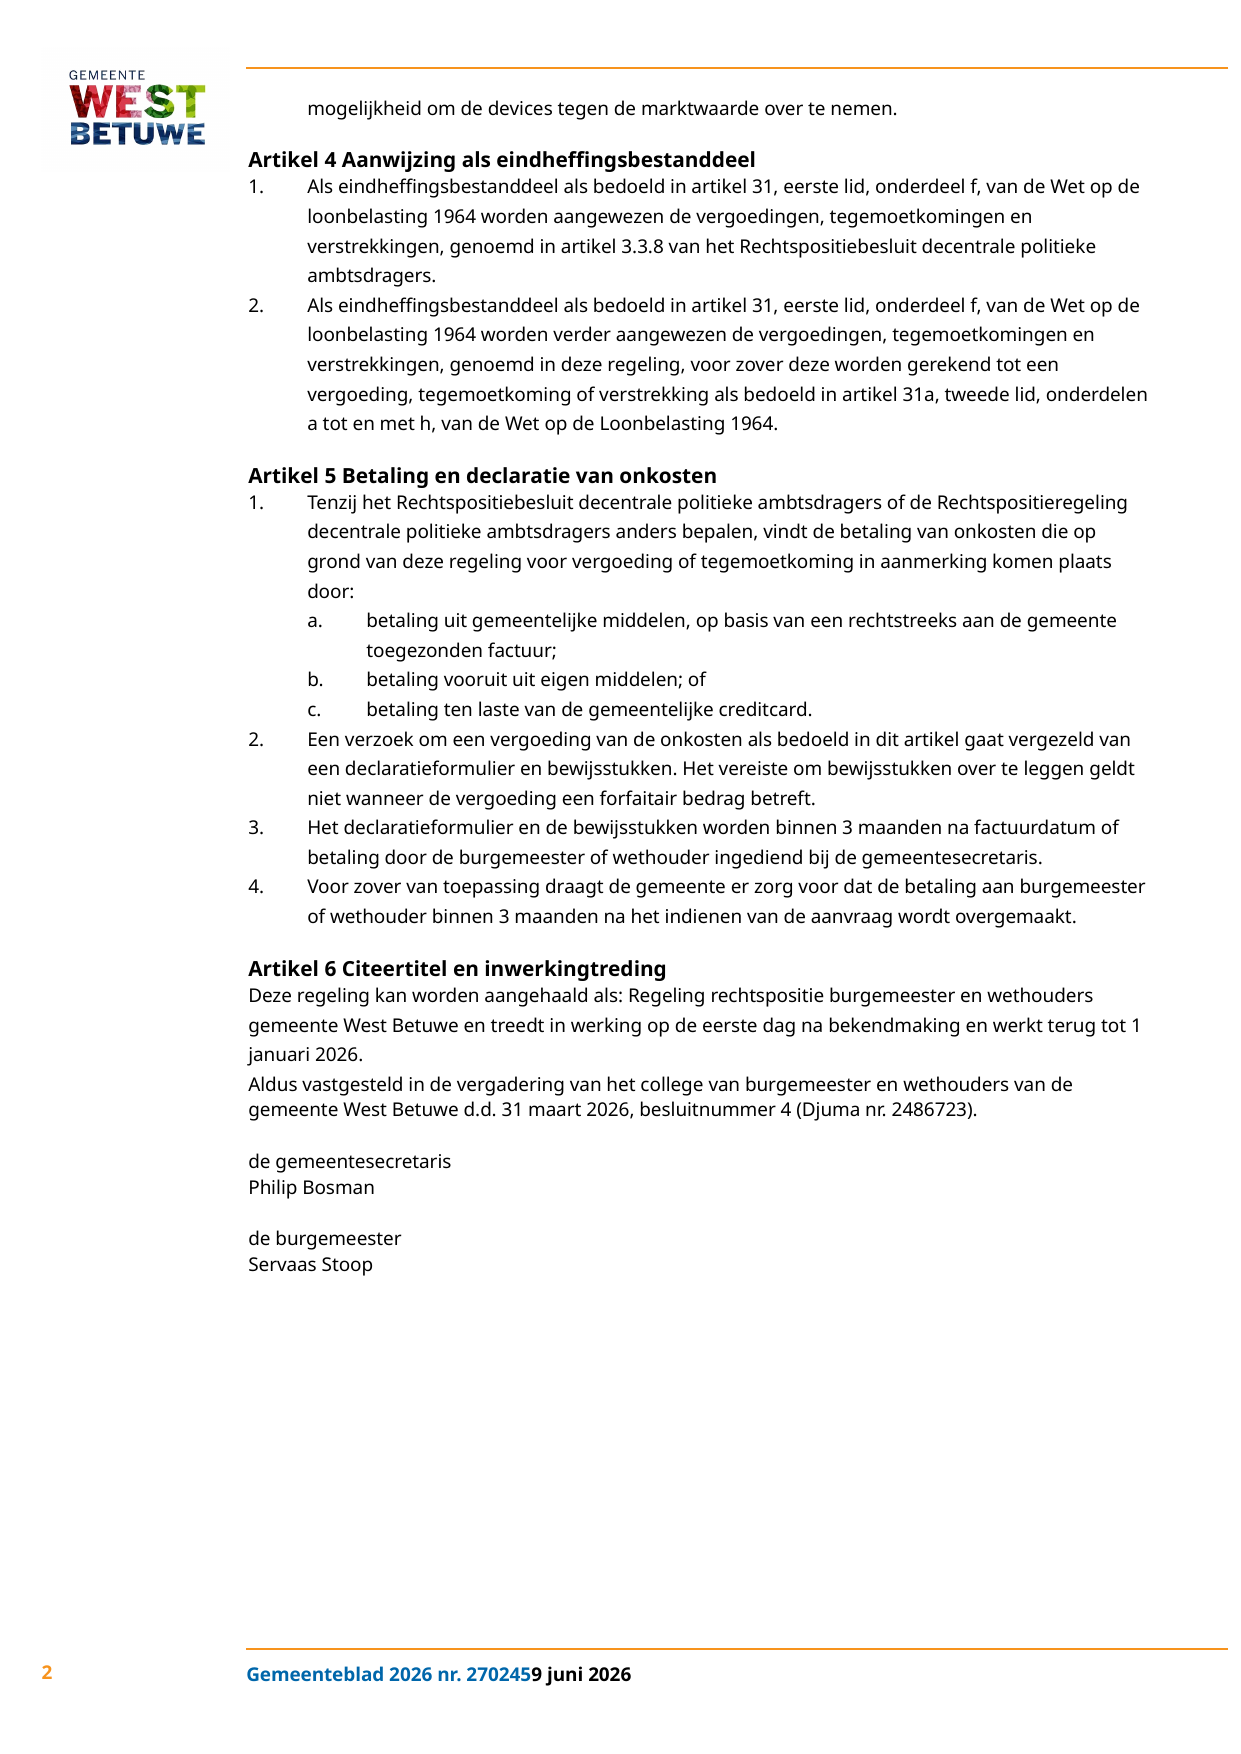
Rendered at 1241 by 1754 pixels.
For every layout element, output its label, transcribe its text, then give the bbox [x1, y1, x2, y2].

list Voor zover van toepassing draagt de gemeente er zorg voor dat de betaling aan burgemeester of wethouder binnen 3 maanden na het indienen van de aanvraag wordt overgemaakt. [248, 874, 1152, 929]
text de gemeentesecretaris [248, 1148, 1152, 1174]
text Servaas Stoop [248, 1251, 1152, 1277]
list mogelijkheid om de devices tegen de marktwaarde over te nemen. [248, 95, 1152, 121]
list Tenzij het Rechtspositiebesluit decentrale politieke ambtsdragers of de Rechtspositieregeling decentrale politieke ambtsdragers anders bepalen, vindt de betaling van onkosten die op grond van deze regeling voor vergoeding of tegemoetkoming in aanmerking komen plaats door: [248, 489, 1152, 604]
text Philip Bosman [248, 1174, 1152, 1199]
list Een verzoek om een vergoeding van de onkosten als bedoeld in dit artikel gaat vergezeld van een declaratieformulier en bewijsstukken. Het vereiste om bewijsstukken over te leggen geldt niet wanneer de vergoeding een forfaitair bedrag betreft. [248, 726, 1152, 811]
list betaling ten laste van de gemeentelijke creditcard. [307, 696, 1152, 722]
text Artikel 5 Betaling en declaratie van onkosten [248, 461, 1152, 489]
list Als eindheffingsbestanddeel als bedoeld in artikel 31, eerste lid, onderdeel f, van de Wet op de loonbelasting 1964 worden aangewezen de vergoedingen, tegemoetkomingen en verstrekkingen, genoemd in artikel 3.3.8 van het Rechtspositiebesluit decentrale politieke ambtsdragers. [248, 174, 1152, 288]
text de burgemeester [248, 1225, 1152, 1251]
list Het declaratieformulier en de bewijsstukken worden binnen 3 maanden na factuurdatum of betaling door de burgemeester of wethouder ingediend bij de gemeentesecretaris. [248, 814, 1152, 870]
text Artikel 6 Citeertitel en inwerkingtreding [248, 954, 1152, 982]
text Aldus vastgesteld in de vergadering van het college van burgemeester en wethouders van de gemeente West Betuwe d.d. 31 maart 2026, besluitnummer 4 (Djuma nr. 2486723). [248, 1071, 1152, 1122]
text Artikel 4 Aanwijzing als eindheffingsbestanddeel [248, 145, 1152, 174]
picture [41, 47, 231, 172]
list betaling vooruit uit eigen middelen; of [307, 667, 1152, 692]
list Als eindheffingsbestanddeel als bedoeld in artikel 31, eerste lid, onderdeel f, van de Wet op de loonbelasting 1964 worden verder aangewezen de vergoedingen, tegemoetkomingen en verstrekkingen, genoemd in deze regeling, voor zover deze worden gerekend tot een vergoeding, tegemoetkoming of verstrekking als bedoeld in artikel 31a, tweede lid, onderdelen a tot en met h, van de Wet op de Loonbelasting 1964. [248, 292, 1152, 436]
list betaling uit gemeentelijke middelen, op basis van een rechtstreeks aan de gemeente toegezonden factuur; [307, 607, 1152, 663]
text Deze regeling kan worden aangehaald als: Regeling rechtspositie burgemeester en wethouders gemeente West Betuwe en treedt in werking op de eerste dag na bekendmaking en werkt terug tot 1 januari 2026. [248, 982, 1152, 1067]
